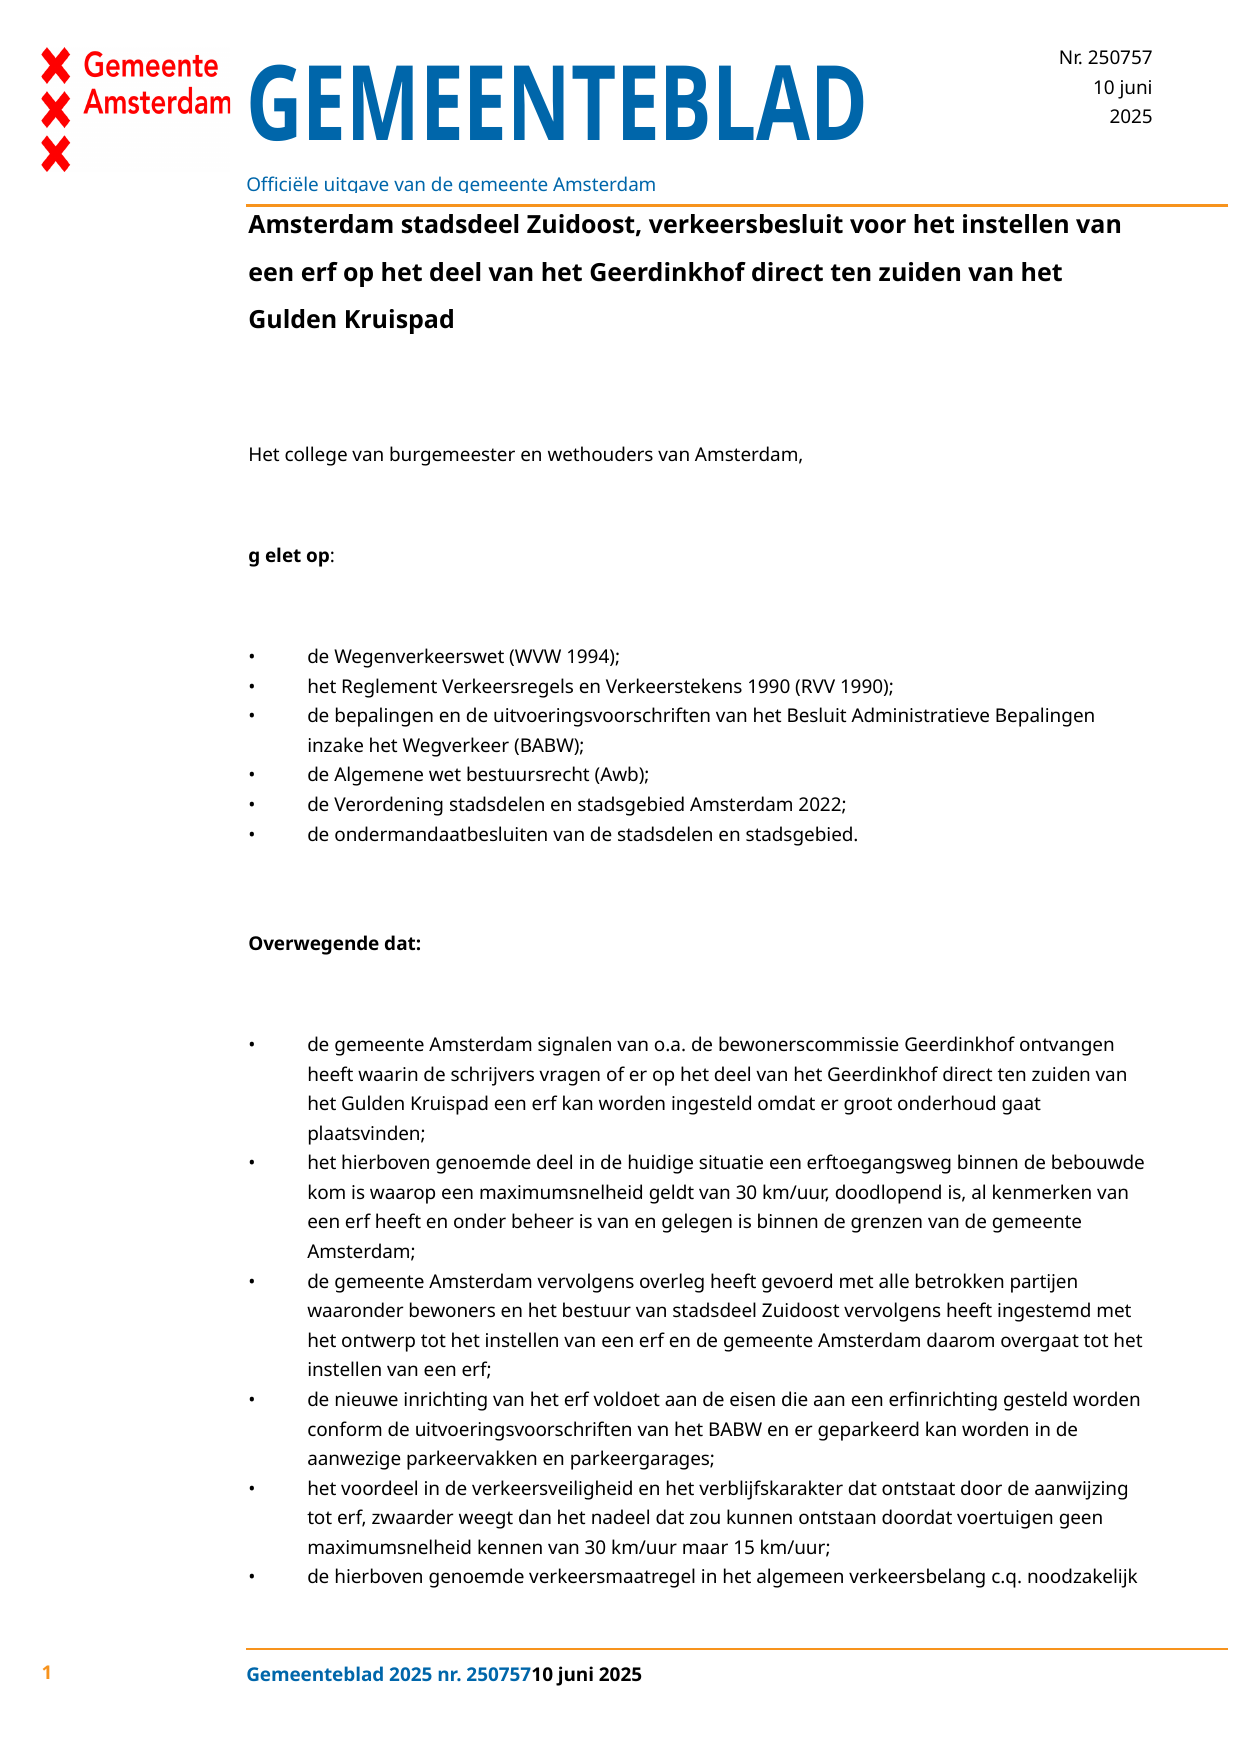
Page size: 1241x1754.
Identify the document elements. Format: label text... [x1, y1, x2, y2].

list de nieuwe inrichting van het erf voldoet aan de eisen die aan een erfinrichting gesteld worden conform de uitvoeringsvoorschriften van het BABW en er geparkeerd kan worden in de aanwezige parkeervakken en parkeergarages; [248, 1386, 1152, 1471]
list het Reglement Verkeersregels en Verkeerstekens 1990 (RVV 1990); [248, 673, 1152, 699]
list het voordeel in de verkeersveiligheid en het verblijfskarakter dat ontstaat door de aanwijzing tot erf, zwaarder weegt dan het nadeel dat zou kunnen ontstaan doordat voertuigen geen maximumsnelheid kennen van 30 km/uur maar 15 km/uur; [248, 1475, 1152, 1560]
text Overwegende dat: [248, 930, 1152, 956]
list het hierboven genoemde deel in de huidige situatie een erftoegangsweg binnen de bebouwde kom is waarop een maximumsnelheid geldt van 30 km/uur, doodlopend is, al kenmerken van een erf heeft en onder beheer is van en gelegen is binnen de grenzen van de gemeente Amsterdam; [248, 1149, 1152, 1264]
text Amsterdam stadsdeel Zuidoost, verkeersbesluit voor het instellen van een erf op het deel van het Geerdinkhof direct ten zuiden van het Gulden Kruispad [248, 207, 1152, 336]
list de ondermandaatbesluiten van de stadsdelen en stadsgebied. [248, 821, 1152, 847]
text g elet op: [248, 542, 1152, 568]
list de Wegenverkeerswet (WVW 1994); [248, 643, 1152, 669]
list de gemeente Amsterdam signalen van o.a. de bewonerscommissie Geerdinkhof ontvangen heeft waarin de schrijvers vragen of er op het deel van het Geerdinkhof direct ten zuiden van het Gulden Kruispad een erf kan worden ingesteld omdat er groot onderhoud gaat plaatsvinden; [248, 1031, 1152, 1146]
list de Verordening stadsdelen en stadsgebied Amsterdam 2022; [248, 791, 1152, 817]
text Het college van burgemeester en wethouders van Amsterdam, [248, 442, 1152, 467]
list de gemeente Amsterdam vervolgens overleg heeft gevoerd met alle betrokken partijen waaronder bewoners en het bestuur van stadsdeel Zuidoost vervolgens heeft ingestemd met het ontwerp tot het instellen van een erf en de gemeente Amsterdam daarom overgaat tot het instellen van een erf; [248, 1268, 1152, 1382]
picture [41, 47, 231, 172]
list de bepalingen en de uitvoeringsvoorschriften van het Besluit Administratieve Bepalingen inzake het Wegverkeer (BABW); [248, 702, 1152, 758]
list de hierboven genoemde verkeersmaatregel in het algemeen verkeersbelang c.q. noodzakelijk [248, 1564, 1152, 1589]
list de Algemene wet bestuursrecht (Awb); [248, 762, 1152, 787]
